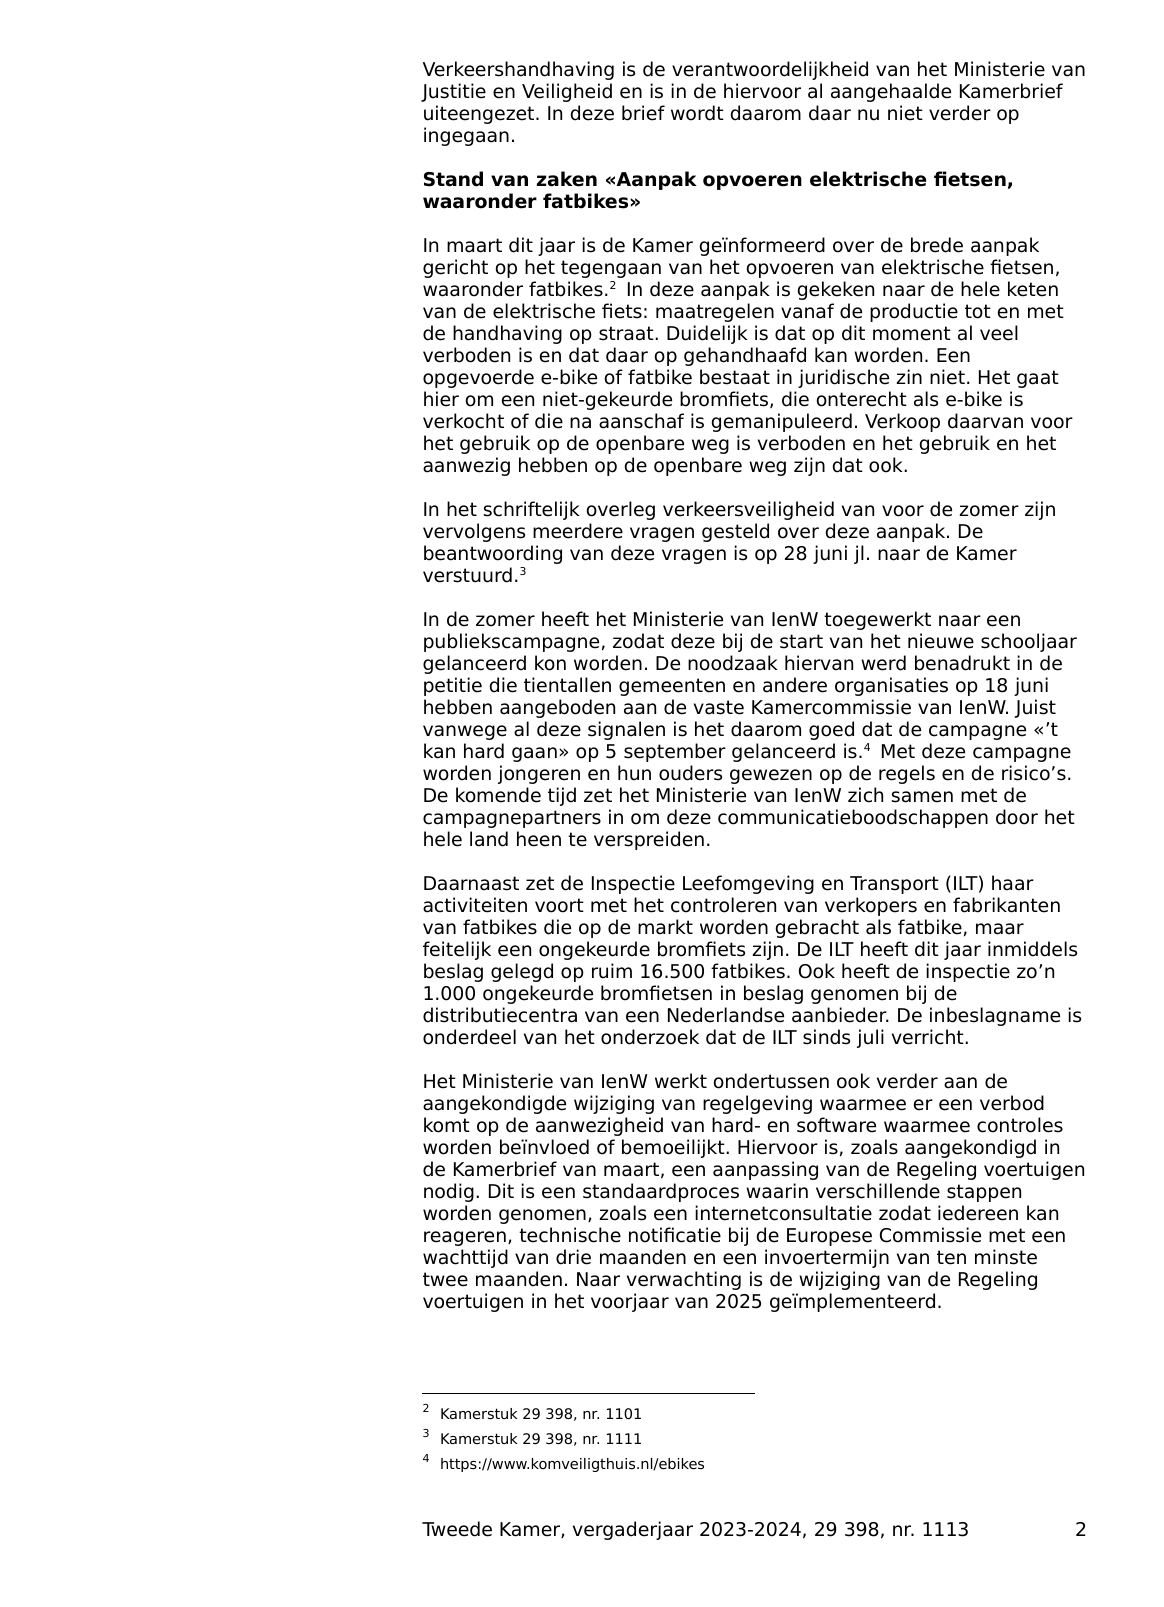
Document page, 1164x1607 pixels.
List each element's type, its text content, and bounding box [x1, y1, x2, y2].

text In maart dit jaar is de Kamer geïnformeerd over de brede aanpak gericht op het tegengaan van het opvoeren van elektrische fietsen, waaronder fatbikes. In deze aanpak is gekeken naar de hele keten van de elektrische fiets: maatregelen vanaf de productie tot en met de handhaving op straat. Duidelijk is dat op dit moment al veel verboden is en dat daar op gehandhaafd kan worden. Een opgevoerde e-bike of fatbike bestaat in juridische zin niet. Het gaat hier om een niet-gekeurde bromfiets, die onterecht als e-bike is verkocht of die na aanschaf is gemanipuleerd. Verkoop daarvan voor het gebruik op de openbare weg is verboden en het gebruik en het aanwezig hebben op de openbare weg zijn dat ook. [422, 235, 1087, 477]
text Kamerstuk 29 398, nr. 1101 [422, 1402, 1087, 1424]
text In het schriftelijk overleg verkeersveiligheid van voor de zomer zijn vervolgens meerdere vragen gesteld over deze aanpak. De beantwoording van deze vragen is op 28 juni jl. naar de Kamer verstuurd. [422, 499, 1087, 587]
text In de zomer heeft het Ministerie van IenW toegewerkt naar een publiekscampagne, zodat deze bij de start van het nieuwe schooljaar gelanceerd kon worden. De noodzaak hiervan werd benadrukt in de petitie die tientallen gemeenten en andere organisaties op 18 juni hebben aangeboden aan de vaste Kamercommissie van IenW. Juist vanwege al deze signalen is het daarom goed dat de campagne «’t kan hard gaan» op 5 september gelanceerd is. Met deze campagne worden jongeren en hun ouders gewezen op de regels en de risico’s. De komende tijd zet het Ministerie van IenW zich samen met de campagnepartners in om deze communicatieboodschappen door het hele land heen te verspreiden. [422, 609, 1087, 851]
text Verkeershandhaving is de verantwoordelijkheid van het Ministerie van Justitie en Veiligheid en is in de hiervoor al aangehaalde Kamerbrief uiteengezet. In deze brief wordt daarom daar nu niet verder op ingegaan. [422, 59, 1087, 147]
text https://www.komveiligthuis.nl/ebikes [422, 1452, 1087, 1474]
text Daarnaast zet de Inspectie Leefomgeving en Transport (ILT) haar activiteiten voort met het controleren van verkopers en fabrikanten van fatbikes die op de markt worden gebracht als fatbike, maar feitelijk een ongekeurde bromfiets zijn. De ILT heeft dit jaar inmiddels beslag gelegd op ruim 16.500 fatbikes. Ook heeft de inspectie zo’n 1.000 ongekeurde bromfietsen in beslag genomen bij de distributiecentra van een Nederlandse aanbieder. De inbeslagname is onderdeel van het onderzoek dat de ILT sinds juli verricht. [422, 873, 1087, 1049]
subtitle Stand van zaken «Aanpak opvoeren elektrische fietsen, waaronder fatbikes» [422, 169, 1087, 213]
text Het Ministerie van IenW werkt ondertussen ook verder aan de aangekondigde wijziging van regelgeving waarmee er een verbod komt op de aanwezigheid van hard- en software waarmee controles worden beïnvloed of bemoeilijkt. Hiervoor is, zoals aangekondigd in de Kamerbrief van maart, een aanpassing van de Regeling voertuigen nodig. Dit is een standaardproces waarin verschillende stappen worden genomen, zoals een internetconsultatie zodat iedereen kan reageren, technische notificatie bij de Europese Commissie met een wachttijd van drie maanden en een invoertermijn van ten minste twee maanden. Naar verwachting is de wijziging van de Regeling voertuigen in het voorjaar van 2025 geïmplementeerd. [422, 1071, 1087, 1313]
text Kamerstuk 29 398, nr. 1111 [422, 1427, 1087, 1449]
